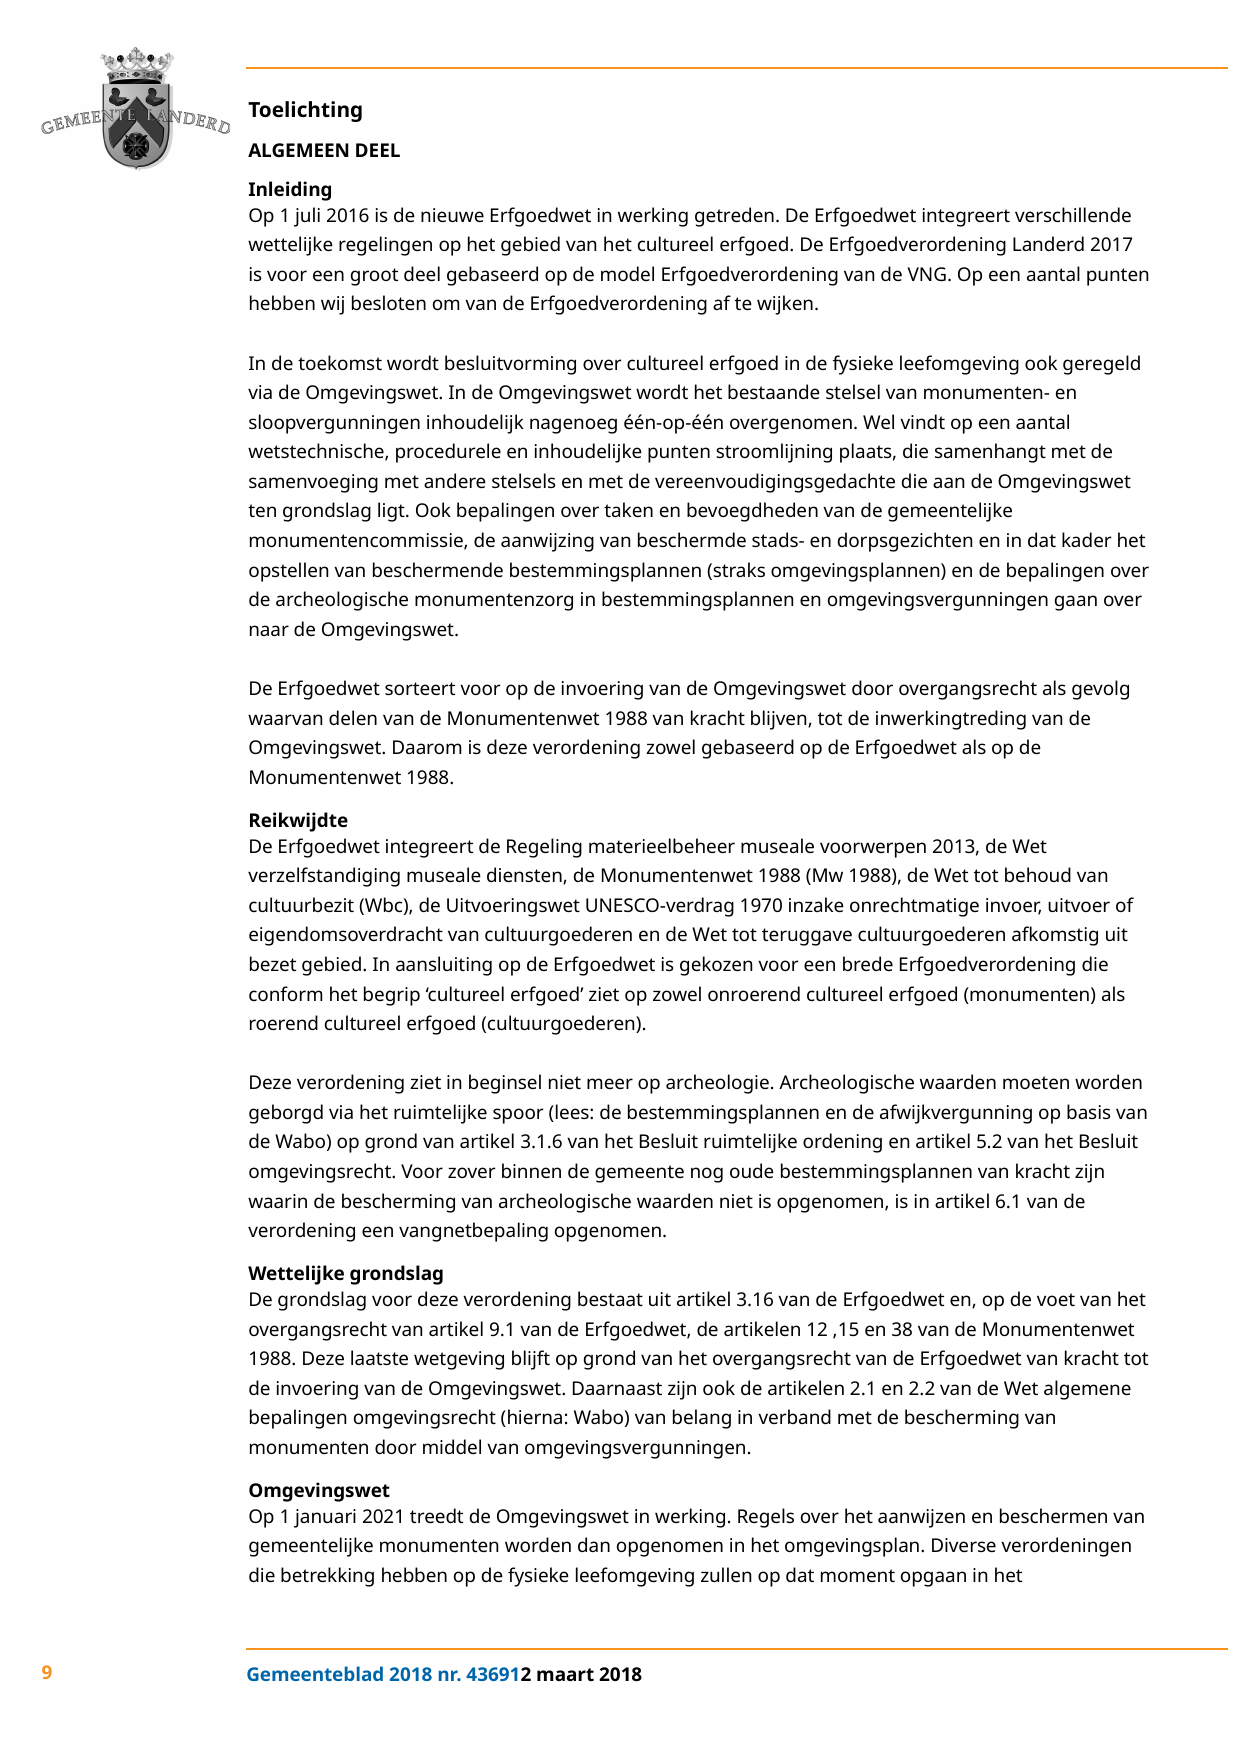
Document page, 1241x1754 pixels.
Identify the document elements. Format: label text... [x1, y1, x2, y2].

text Omgevingswet [248, 1477, 1152, 1503]
picture [41, 47, 231, 172]
text ALGEMEEN DEEL [248, 137, 1152, 163]
text Op 1 juli 2016 is de nieuwe Erfgoedwet in werking getreden. De Erfgoedwet integreert verschillende wettelijke regelingen op het gebied van het cultureel erfgoed. De Erfgoedverordening Landerd 2017 is voor een groot deel gebaseerd op de model Erfgoedverordening van de VNG. Op een aantal punten hebben wij besloten om van de Erfgoedverordening af te wijken. [248, 202, 1152, 316]
text De Erfgoedwet integreert de Regeling materieelbeheer museale voorwerpen 2013, de Wet verzelfstandiging museale diensten, de Monumentenwet 1988 (Mw 1988), de Wet tot behoud van cultuurbezit (Wbc), de Uitvoeringswet UNESCO-verdrag 1970 inzake onrechtmatige invoer, uitvoer of eigendomsoverdracht van cultuurgoederen en de Wet tot teruggave cultuurgoederen afkomstig uit bezet gebied. In aansluiting op de Erfgoedwet is gekozen voor een brede Erfgoedverordening die conform het begrip ‘cultureel erfgoed’ ziet op zowel onroerend cultureel erfgoed (monumenten) als roerend cultureel erfgoed (cultuurgoederen). [248, 833, 1152, 1036]
text De grondslag voor deze verordening bestaat uit artikel 3.16 van de Erfgoedwet en, op de voet van het overgangsrecht van artikel 9.1 van de Erfgoedwet, de artikelen 12 ,15 en 38 van de Monumentenwet 1988. Deze laatste wetgeving blijft op grond van het overgangsrecht van de Erfgoedwet van kracht tot de invoering van de Omgevingswet. Daarnaast zijn ook de artikelen 2.1 en 2.2 van de Wet algemene bepalingen omgevingsrecht (hierna: Wabo) van belang in verband met de bescherming van monumenten door middel van omgevingsvergunningen. [248, 1286, 1152, 1460]
text Toelichting [248, 95, 1152, 123]
text In de toekomst wordt besluitvorming over cultureel erfgoed in de fysieke leefomgeving ook geregeld via de Omgevingswet. In de Omgevingswet wordt het bestaande stelsel van monumenten- en sloopvergunningen inhoudelijk nagenoeg één-op-één overgenomen. Wel vindt op een aantal wetstechnische, procedurele en inhoudelijke punten stroomlijning plaats, die samenhangt met de samenvoeging met andere stelsels en met de vereenvoudigingsgedachte die aan de Omgevingswet ten grondslag ligt. Ook bepalingen over taken en bevoegdheden van de gemeentelijke monumentencommissie, de aanwijzing van beschermde stads- en dorpsgezichten en in dat kader het opstellen van beschermende bestemmingsplannen (straks omgevingsplannen) en de bepalingen over de archeologische monumentenzorg in bestemmingsplannen en omgevingsvergunningen gaan over naar de Omgevingswet. [248, 350, 1152, 642]
text Inleiding [248, 176, 1152, 202]
text Wettelijke grondslag [248, 1261, 1152, 1286]
text Reikwijdte [248, 807, 1152, 833]
text De Erfgoedwet sorteert voor op de invoering van de Omgevingswet door overgangsrecht als gevolg waarvan delen van de Monumentenwet 1988 van kracht blijven, tot de inwerkingtreding van de Omgevingswet. Daarom is deze verordening zowel gebaseerd op de Erfgoedwet als op de Monumentenwet 1988. [248, 675, 1152, 790]
text Op 1 januari 2021 treedt de Omgevingswet in werking. Regels over het aanwijzen en beschermen van gemeentelijke monumenten worden dan opgenomen in het omgevingsplan. Diverse verordeningen die betrekking hebben op de fysieke leefomgeving zullen op dat moment opgaan in het [248, 1503, 1152, 1588]
text Deze verordening ziet in beginsel niet meer op archeologie. Archeologische waarden moeten worden geborgd via het ruimtelijke spoor (lees: de bestemmingsplannen en de afwijkvergunning op basis van de Wabo) op grond van artikel 3.1.6 van het Besluit ruimtelijke ordening en artikel 5.2 van het Besluit omgevingsrecht. Voor zover binnen de gemeente nog oude bestemmingsplannen van kracht zijn waarin de bescherming van archeologische waarden niet is opgenomen, is in artikel 6.1 van de verordening een vangnetbepaling opgenomen. [248, 1069, 1152, 1243]
